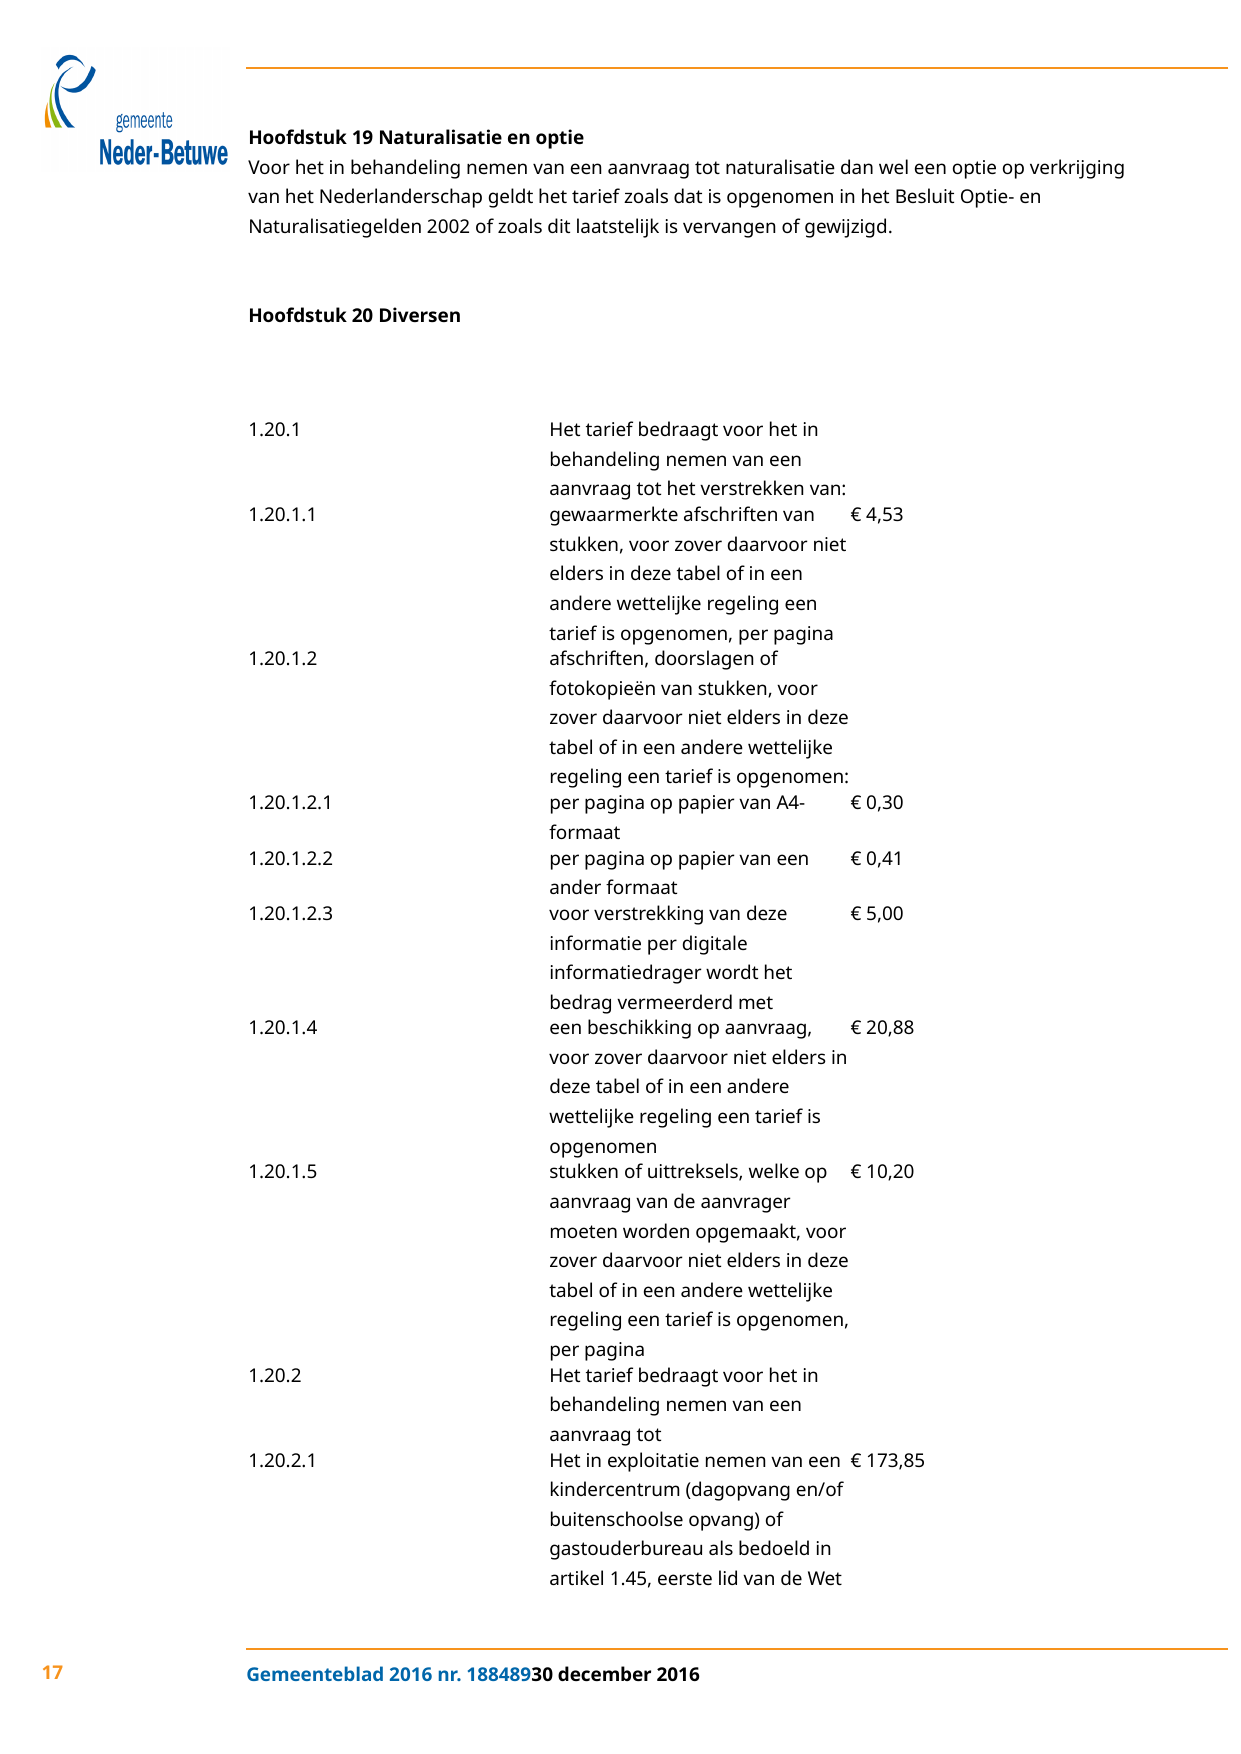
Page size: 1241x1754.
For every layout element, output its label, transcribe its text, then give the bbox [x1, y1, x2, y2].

table_header [549, 391, 850, 416]
table_cell € 4,53 [850, 501, 1152, 645]
table_cell Het tarief bedraagt voor het in behandeling nemen van een aanvraag tot [549, 1362, 850, 1447]
table_cell 1.20.1.5 [248, 1159, 549, 1362]
text Voor het in behandeling nemen van een aanvraag tot naturalisatie dan wel een optie op verkrijging van het Nederlanderschap geldt het tarief zoals dat is opgenomen in het Besluit Optie- en Naturalisatiegelden 2002 of zoals dit laatstelijk is vervangen of gewijzigd. [248, 154, 1152, 239]
table_cell 1.20.1.4 [248, 1015, 549, 1159]
table_cell per pagina op papier van A4-formaat [549, 790, 850, 845]
text Hoofdstuk 20 Diversen [248, 302, 1152, 328]
table_cell 1.20.2 [248, 1362, 549, 1447]
table_cell 1.20.1.2.2 [248, 845, 549, 900]
table_cell 1.20.2.1 [248, 1447, 549, 1591]
table_cell gewaarmerkte afschriften van stukken, voor zover daarvoor niet elders in deze tabel of in een andere wettelijke regeling een tarief is opgenomen, per pagina [549, 501, 850, 645]
table_cell € 173,85 [850, 1447, 1152, 1591]
text Hoofdstuk 19 Naturalisatie en optie [248, 124, 1152, 150]
table_cell Het tarief bedraagt voor het in behandeling nemen van een aanvraag tot het verstrekken van: [549, 416, 850, 501]
table_cell een beschikking op aanvraag, voor zover daarvoor niet elders in deze tabel of in een andere wettelijke regeling een tarief is opgenomen [549, 1015, 850, 1159]
table_cell € 0,30 [850, 790, 1152, 845]
picture [41, 47, 231, 172]
table_cell [850, 645, 1152, 789]
table_cell 1.20.1 [248, 416, 549, 501]
table_cell Het in exploitatie nemen van een kindercentrum (dagopvang en/of buitenschoolse opvang) of gastouderbureau als bedoeld in artikel 1.45, eerste lid van de Wet [549, 1447, 850, 1591]
table_header [248, 391, 549, 416]
table_cell € 5,00 [850, 900, 1152, 1014]
table_cell 1.20.1.2.1 [248, 790, 549, 845]
table_cell stukken of uittreksels, welke op aanvraag van de aanvrager moeten worden opgemaakt, voor zover daarvoor niet elders in deze tabel of in een andere wettelijke regeling een tarief is opgenomen, per pagina [549, 1159, 850, 1362]
table_cell € 20,88 [850, 1015, 1152, 1159]
table_cell [850, 416, 1152, 501]
table_header [850, 391, 1152, 416]
table_cell voor verstrekking van deze informatie per digitale informatiedrager wordt het bedrag vermeerderd met [549, 900, 850, 1014]
table_cell afschriften, doorslagen of fotokopieën van stukken, voor zover daarvoor niet elders in deze tabel of in een andere wettelijke regeling een tarief is opgenomen: [549, 645, 850, 789]
table_cell [850, 1362, 1152, 1447]
table_cell 1.20.1.2 [248, 645, 549, 789]
table_cell € 0,41 [850, 845, 1152, 900]
table_cell € 10,20 [850, 1159, 1152, 1362]
table_cell 1.20.1.2.3 [248, 900, 549, 1014]
table_cell per pagina op papier van een ander formaat [549, 845, 850, 900]
table_cell 1.20.1.1 [248, 501, 549, 645]
